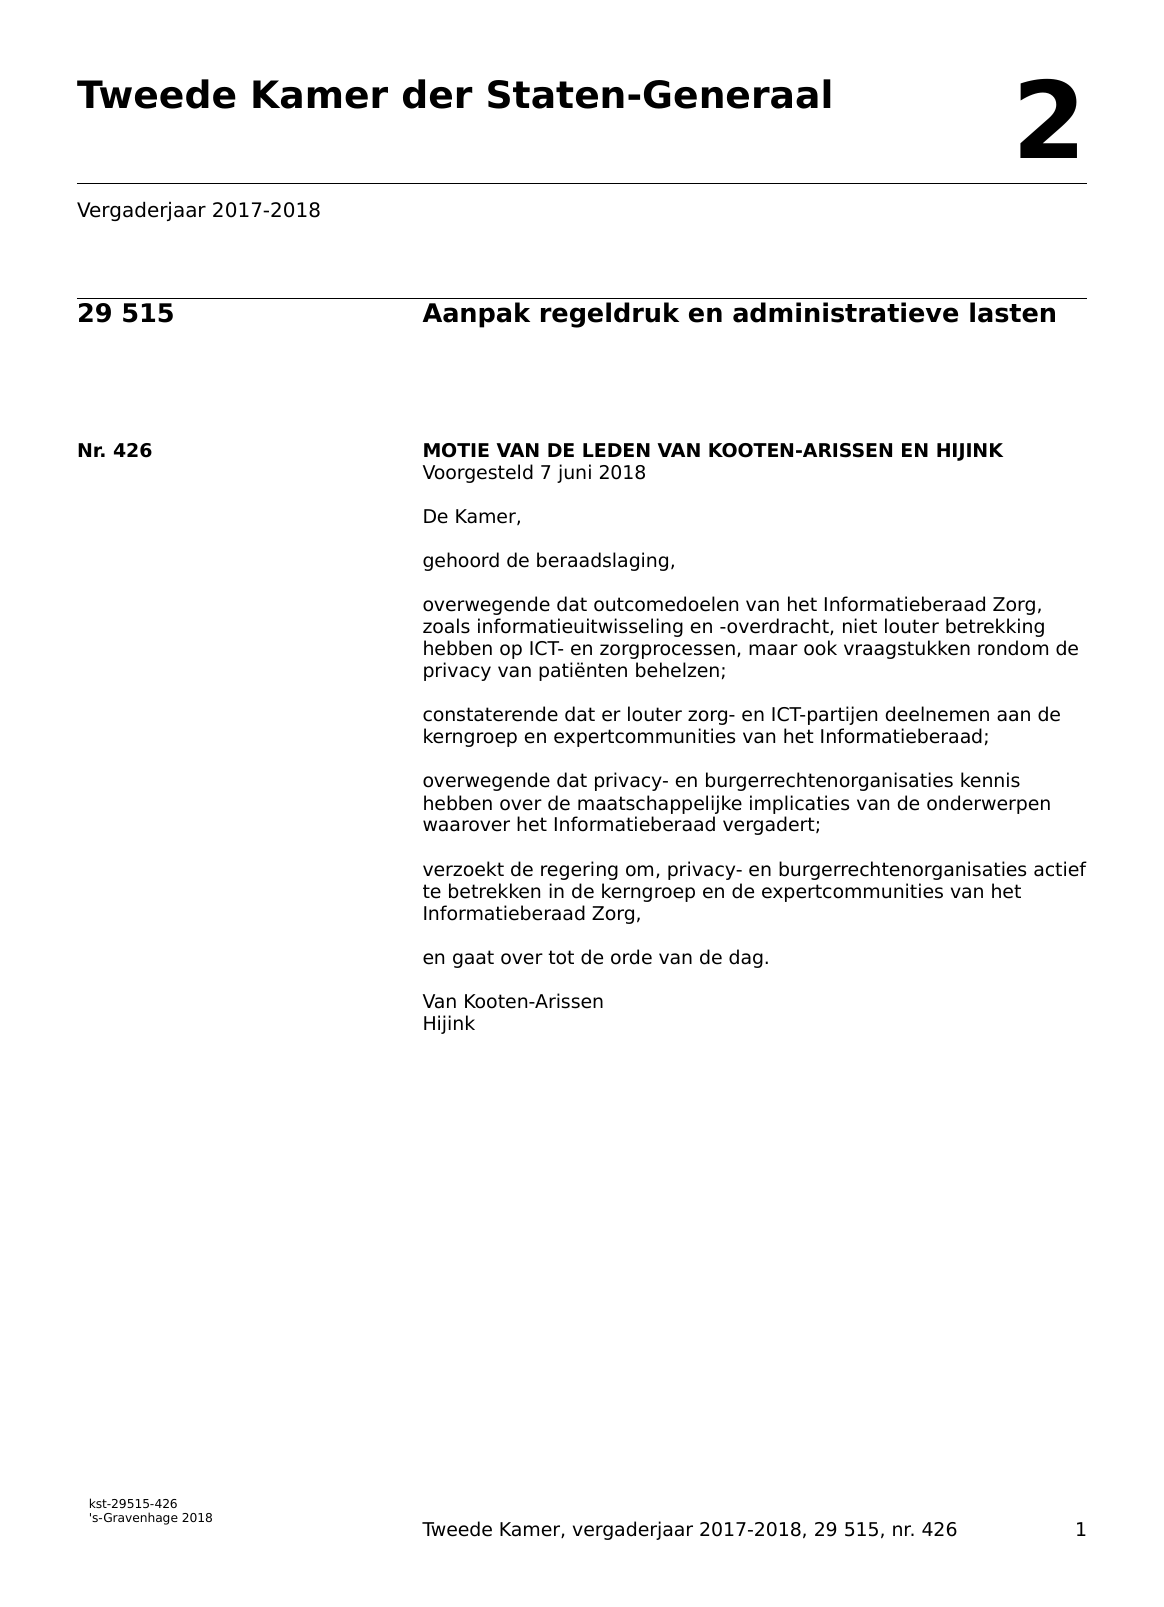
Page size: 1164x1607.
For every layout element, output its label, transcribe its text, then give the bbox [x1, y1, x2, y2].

text constaterende dat er louter zorg- en ICT-partijen deelnemen aan de kerngroep en expertcommunities van het Informatieberaad; [422, 704, 1087, 748]
text en gaat over tot de orde van de dag. [422, 947, 1087, 969]
subtitle Nr. 426 MOTIE VAN DE LEDEN VAN KOOTEN-ARISSEN EN HIJINK [77, 440, 1087, 462]
text 's-Gravenhage 2018 [88, 1511, 323, 1525]
table_header Tweede Kamer der Staten-Generaal [77, 59, 886, 183]
table_header 2 [886, 59, 1087, 183]
text overwegende dat outcomedoelen van het Informatieberaad Zorg, zoals informatieuitwisseling en -overdracht, niet louter betrekking hebben op ICT- en zorgprocessen, maar ook vraagstukken rondom de privacy van patiënten behelzen; [422, 594, 1087, 682]
text kst-29515-426 [88, 1497, 323, 1511]
text gehoord de beraadslaging, [422, 550, 1087, 572]
text De Kamer, [422, 506, 1087, 528]
text overwegende dat privacy- en burgerrechtenorganisaties kennis hebben over de maatschappelijke implicaties van de onderwerpen waarover het Informatieberaad vergadert; [422, 770, 1087, 836]
table_cell Vergaderjaar 2017-2018 [77, 184, 1087, 298]
text Van Kooten-Arissen [422, 991, 1087, 1013]
text Hijink [422, 1013, 1087, 1035]
text verzoekt de regering om, privacy- en burgerrechtenorganisaties actief te betrekken in de kerngroep en de expertcommunities van het Informatieberaad Zorg, [422, 858, 1087, 924]
text Voorgesteld 7 juni 2018 [422, 462, 1087, 484]
subtitle 29 515 Aanpak regeldruk en administratieve lasten [77, 299, 1087, 329]
